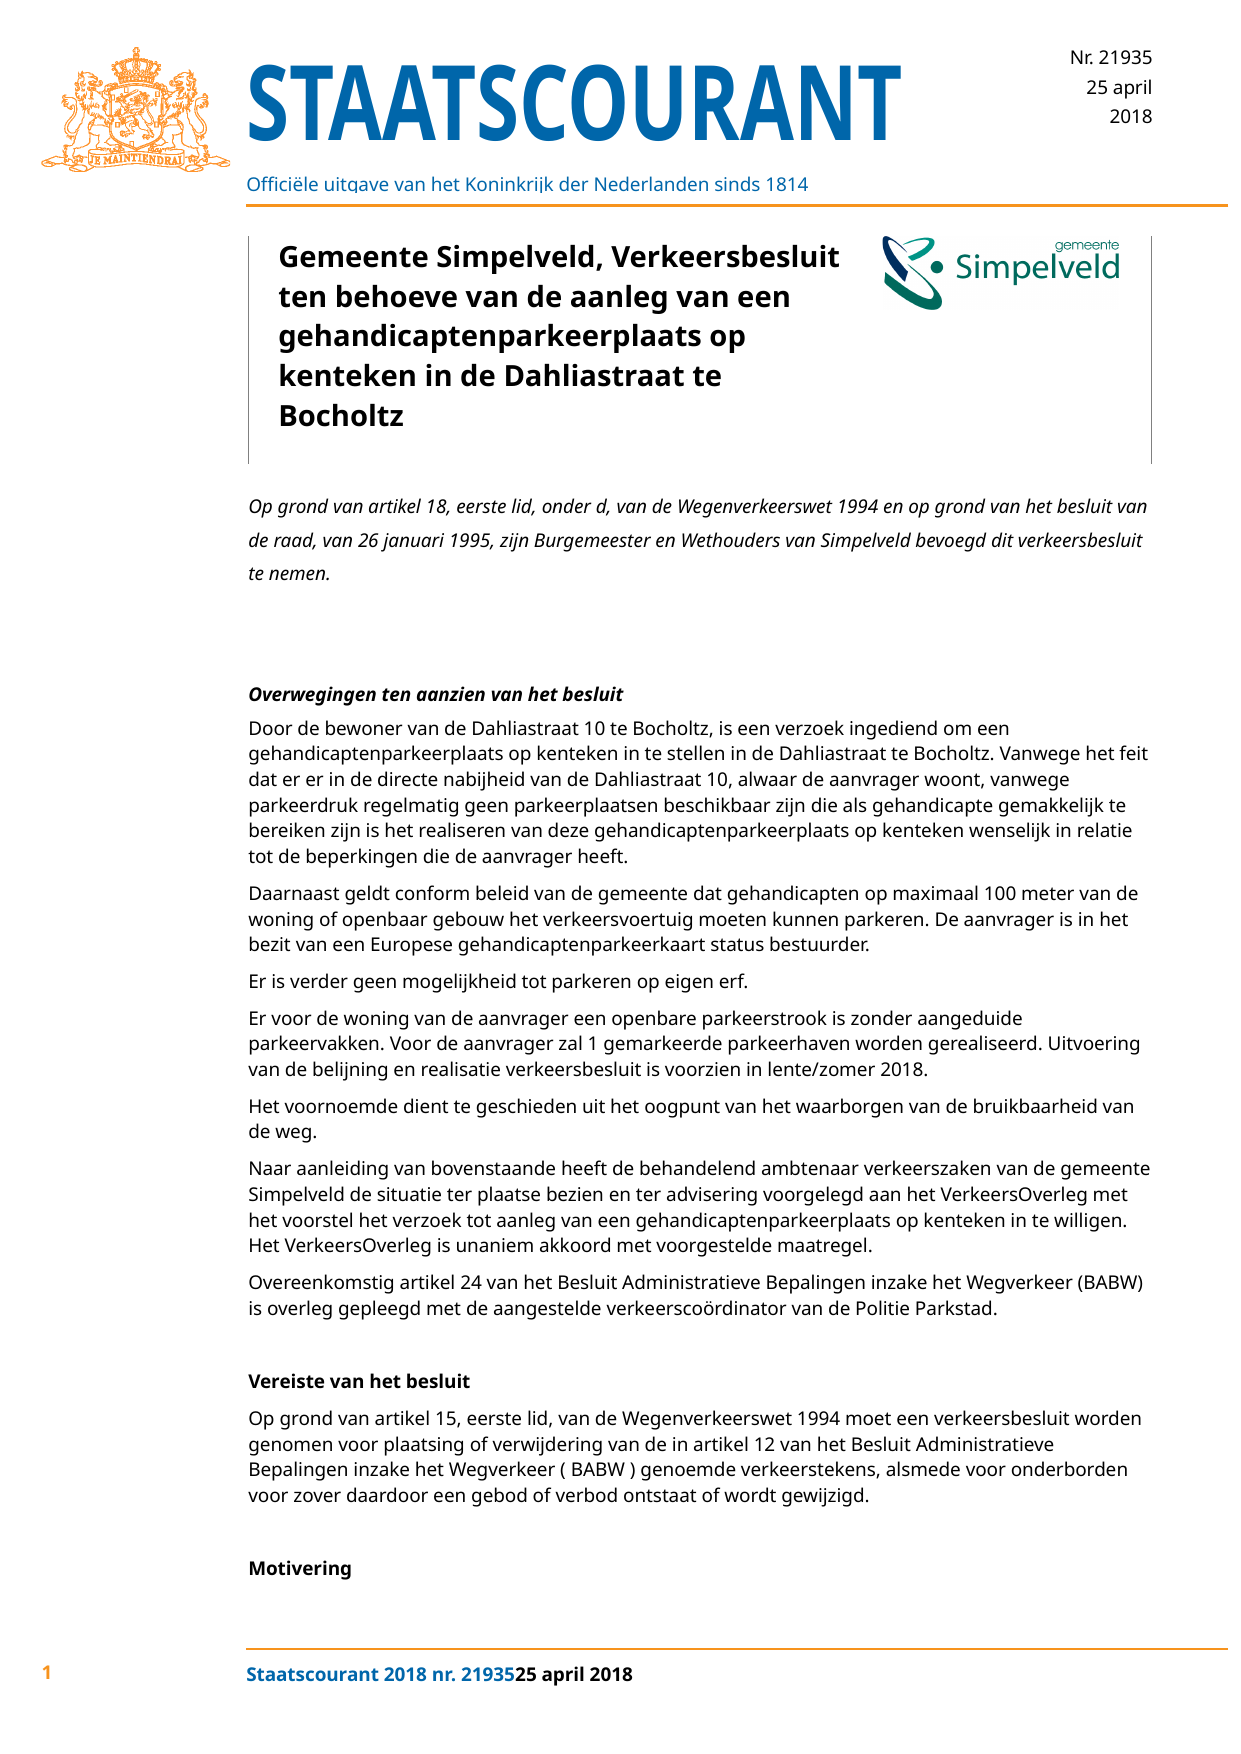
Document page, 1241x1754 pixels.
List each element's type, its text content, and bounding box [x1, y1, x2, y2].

table_header [850, 236, 882, 309]
picture [41, 47, 231, 172]
table_header Gemeente Simpelveld, Verkeersbesluit ten behoeve van de aanleg van een gehandicaptenparkeerplaats op kenteken in de Dahliastraat te Bocholtz [249, 236, 850, 464]
table_header [850, 310, 1151, 464]
picture [882, 236, 1119, 310]
text Overwegingen ten aanzien van het besluit [248, 681, 1152, 706]
text Naar aanleiding van bovenstaande heeft de behandelend ambtenaar verkeerszaken van de gemeente Simpelveld de situatie ter plaatse bezien en ter advisering voorgelegd aan het VerkeersOverleg met het voorstel het verzoek tot aanleg van een gehandicaptenparkeerplaats op kenteken in te willigen. Het VerkeersOverleg is unaniem akkoord met voorgestelde maatregel. [248, 1155, 1152, 1258]
text Door de bewoner van de Dahliastraat 10 te Bocholtz, is een verzoek ingediend om een gehandicaptenparkeerplaats op kenteken in te stellen in de Dahliastraat te Bocholtz. Vanwege het feit dat er er in de directe nabijheid van de Dahliastraat 10, alwaar de aanvrager woont, vanwege parkeerdruk regelmatig geen parkeerplaatsen beschikbaar zijn die als gehandicapte gemakkelijk te bereiken zijn is het realiseren van deze gehandicaptenparkeerplaats op kenteken wenselijk in relatie tot de beperkingen die de aanvrager heeft. [248, 715, 1152, 869]
text Motivering [248, 1556, 1152, 1581]
text Er is verder geen mogelijkheid tot parkeren op eigen erf. [248, 968, 1152, 994]
text Het voornoemde dient te geschieden uit het oogpunt van het waarborgen van de bruikbaarheid van de weg. [248, 1093, 1152, 1144]
text Overeenkomstig artikel 24 van het Besluit Administratieve Bepalingen inzake het Wegverkeer (BABW) is overleg gepleegd met de aangestelde verkeerscoördinator van de Politie Parkstad. [248, 1269, 1152, 1321]
text Op grond van artikel 18, eerste lid, onder d, van de Wegenverkeerswet 1994 en op grond van het besluit van de raad, van 26 januari 1995, zijn Burgemeester en Wethouders van Simpelveld bevoegd dit verkeersbesluit te nemen. [248, 493, 1152, 586]
text Daarnaast geldt conform beleid van de gemeente dat gehandicapten op maximaal 100 meter van de woning of openbaar gebouw het verkeersvoertuig moeten kunnen parkeren. De aanvrager is in het bezit van een Europese gehandicaptenparkeerkaart status bestuurder. [248, 880, 1152, 957]
text Er voor de woning van de aanvrager een openbare parkeerstrook is zonder aangeduide parkeervakken. Voor de aanvrager zal 1 gemarkeerde parkeerhaven worden gerealiseerd. Uitvoering van de belijning en realisatie verkeersbesluit is voorzien in lente/zomer 2018. [248, 1005, 1152, 1082]
text Op grond van artikel 15, eerste lid, van de Wegenverkeerswet 1994 moet een verkeersbesluit worden genomen voor plaatsing of verwijdering van de in artikel 12 van het Besluit Administratieve Bepalingen inzake het Wegverkeer ( BABW ) genoemde verkeerstekens, alsmede voor onderborden voor zover daardoor een gebod of verbod ontstaat of wordt gewijzigd. [248, 1405, 1152, 1508]
text Vereiste van het besluit [248, 1368, 1152, 1394]
table_header [1119, 236, 1151, 309]
